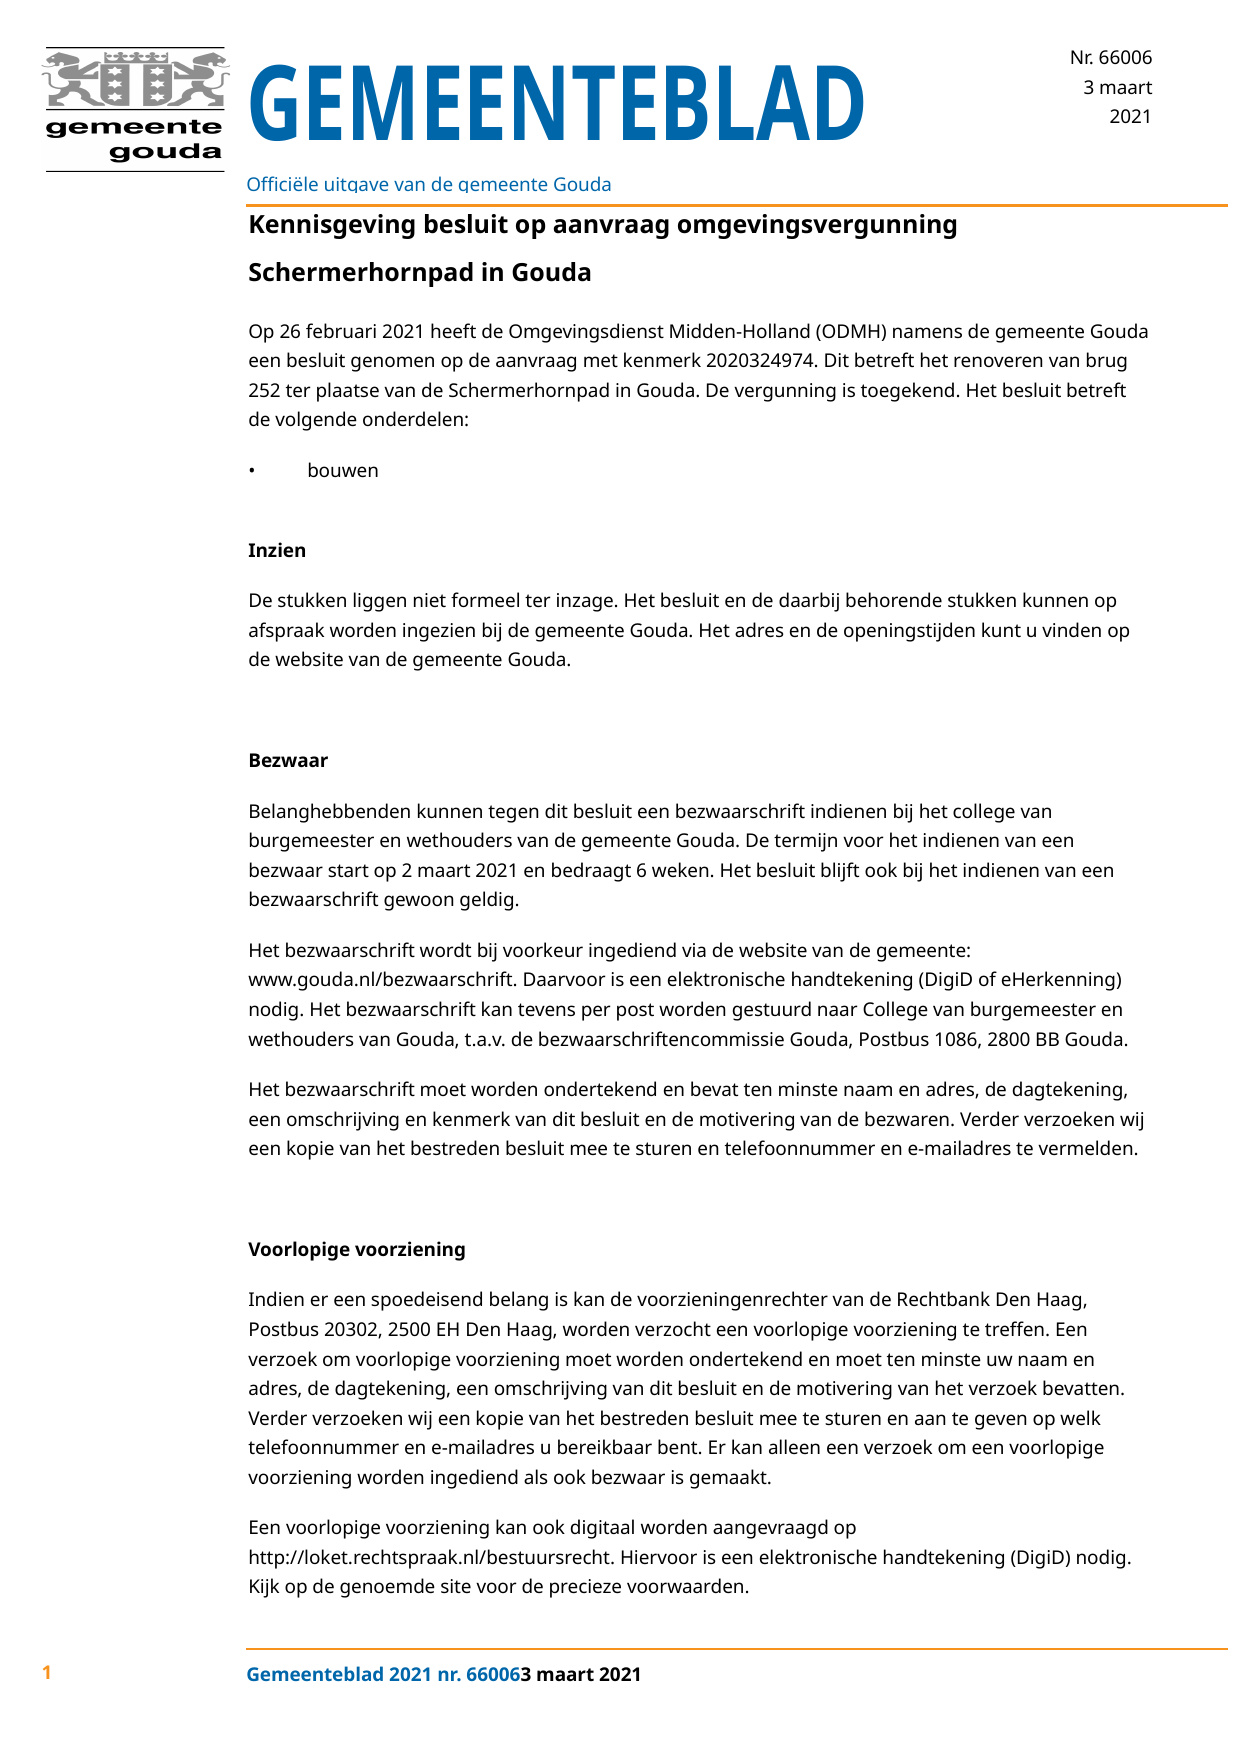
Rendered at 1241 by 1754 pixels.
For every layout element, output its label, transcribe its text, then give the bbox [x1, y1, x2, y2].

text Indien er een spoedeisend belang is kan de voorzieningenrechter van de Rechtbank Den Haag, Postbus 20302, 2500 EH Den Haag, worden verzocht een voorlopige voorziening te treffen. Een verzoek om voorlopige voorziening moet worden ondertekend en moet ten minste uw naam en adres, de dagtekening, een omschrijving van dit besluit en de motivering van het verzoek bevatten. Verder verzoeken wij een kopie van het bestreden besluit mee te sturen en aan te geven op welk telefoonnummer en e-mailadres u bereikbaar bent. Er kan alleen een verzoek om een voorlopige voorziening worden ingediend als ook bezwaar is gemaakt. [248, 1287, 1152, 1490]
text Voorlopige voorziening [248, 1236, 1152, 1262]
text Kennisgeving besluit op aanvraag omgevingsvergunning Schermerhornpad in Gouda [248, 207, 1152, 288]
text Het bezwaarschrift wordt bij voorkeur ingediend via de website van de gemeente: www.gouda.nl/bezwaarschrift. Daarvoor is een elektronische handtekening (DigiD of eHerkenning) nodig. Het bezwaarschrift kan tevens per post worden gestuurd naar College van burgemeester en wethouders van Gouda, t.a.v. de bezwaarschriftencommissie Gouda, Postbus 1086, 2800 BB Gouda. [248, 937, 1152, 1052]
text Het bezwaarschrift moet worden ondertekend en bevat ten minste naam en adres, de dagtekening, een omschrijving en kenmerk van dit besluit en de motivering van de bezwaren. Verder verzoeken wij een kopie van het bestreden besluit mee te sturen en telefoonnummer en e-mailadres te vermelden. [248, 1076, 1152, 1161]
list bouwen [248, 457, 1152, 483]
text Op 26 februari 2021 heeft de Omgevingsdienst Midden-Holland (ODMH) namens de gemeente Gouda een besluit genomen op de aanvraag met kenmerk 2020324974. Dit betreft het renoveren van brug 252 ter plaatse van de Schermerhornpad in Gouda. De vergunning is toegekend. Het besluit betreft de volgende onderdelen: [248, 318, 1152, 432]
text De stukken liggen niet formeel ter inzage. Het besluit en de daarbij behorende stukken kunnen op afspraak worden ingezien bij de gemeente Gouda. Het adres en de openingstijden kunt u vinden op de website van de gemeente Gouda. [248, 587, 1152, 672]
text Inzien [248, 537, 1152, 563]
text Een voorlopige voorziening kan ook digitaal worden aangevraagd op http://loket.rechtspraak.nl/bestuursrecht. Hiervoor is een elektronische handtekening (DigiD) nodig. Kijk op de genoemde site voor de precieze voorwaarden. [248, 1514, 1152, 1599]
text Belanghebbenden kunnen tegen dit besluit een bezwaarschrift indienen bij het college van burgemeester en wethouders van de gemeente Gouda. De termijn voor het indienen van een bezwaar start op 2 maart 2021 en bedraagt 6 weken. Het besluit blijft ook bij het indienen van een bezwaarschrift gewoon geldig. [248, 798, 1152, 912]
picture [41, 47, 231, 172]
text Bezwaar [248, 747, 1152, 773]
